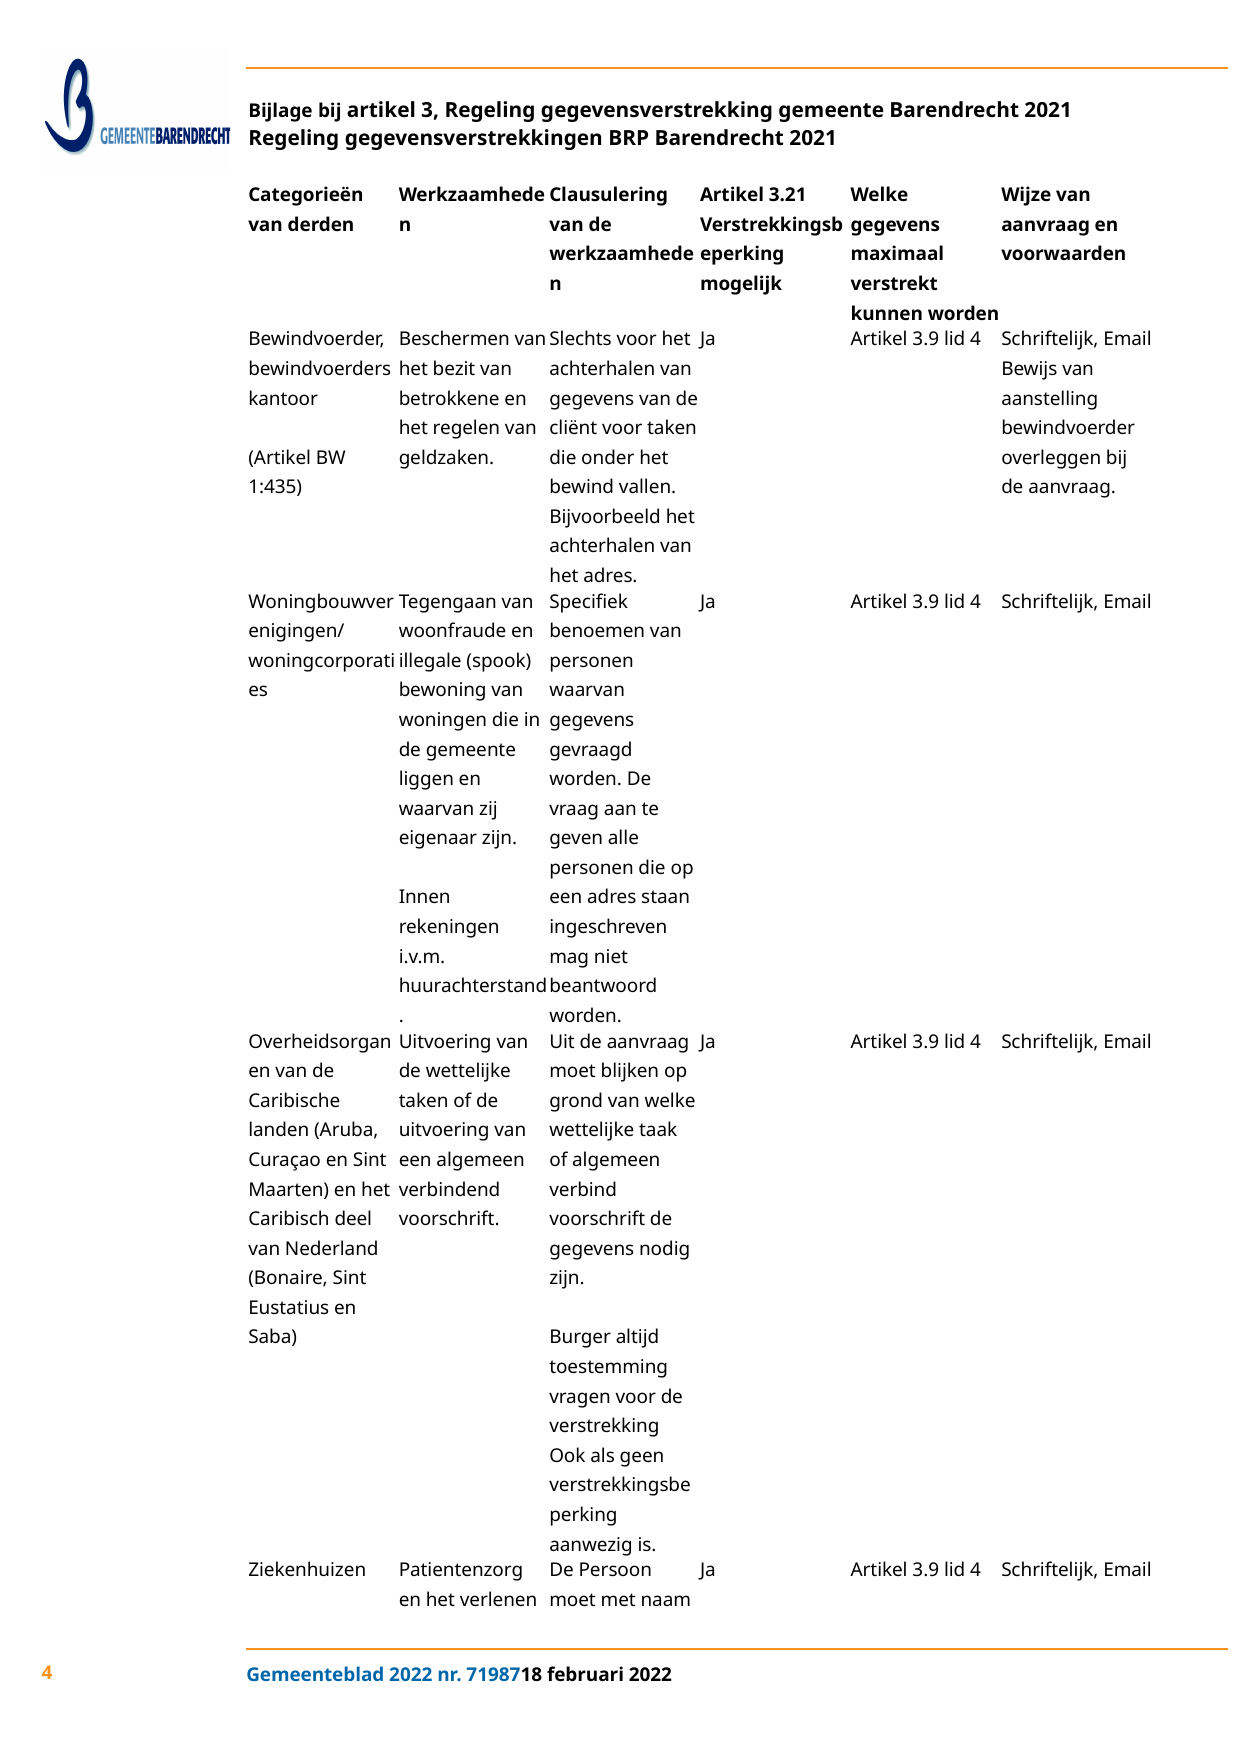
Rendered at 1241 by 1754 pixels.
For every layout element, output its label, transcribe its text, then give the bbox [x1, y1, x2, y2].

table_cell Schriftelijk, Email [1001, 1028, 1152, 1556]
table_cell Artikel 3.9 lid 4 [850, 1556, 1001, 1612]
table_header Clausulering van de werkzaamheden [549, 181, 700, 326]
table_cell Ja [700, 1028, 850, 1556]
table_cell Specifiek benoemen van personen waarvan gegevens gevraagd worden. De vraag aan te geven alle personen die op een adres staan ingeschreven mag niet beantwoord worden. [549, 588, 700, 1028]
table_cell Ja [700, 1556, 850, 1612]
table_cell De Persoon moet met naam [549, 1556, 700, 1612]
table_cell Artikel 3.9 lid 4 [850, 588, 1001, 1028]
table_cell Uit de aanvraag moet blijken op grond van welke wettelijke taak of algemeen verbind voorschrift de gegevens nodig zijn. Burger altijd toestemming vragen voor de verstrekking Ook als geen verstrekkingsbeperking aanwezig is. [549, 1028, 700, 1556]
table_cell Slechts voor het achterhalen van gegevens van de cliënt voor taken die onder het bewind vallen. Bijvoorbeeld het achterhalen van het adres. [549, 326, 700, 588]
table_cell Patientenzorg en het verlenen [399, 1556, 549, 1612]
table_cell Schriftelijk, Email Bewijs van aanstelling bewindvoerder overleggen bij de aanvraag. [1001, 326, 1152, 588]
table_cell Schriftelijk, Email [1001, 588, 1152, 1028]
text Bijlage bij artikel 3, Regeling gegevensverstrekking gemeente Barendrecht 2021 Regeling gegevensverstrekkingen BRP Barendrecht 2021 [248, 95, 1152, 152]
table_cell Ziekenhuizen [248, 1556, 398, 1612]
picture [41, 47, 231, 172]
table_cell Uitvoering van de wettelijke taken of de uitvoering van een algemeen verbindend voorschrift. [399, 1028, 549, 1556]
table_header Werkzaamheden [399, 181, 549, 326]
table_cell Ja [700, 588, 850, 1028]
table_cell Overheidsorganen van de Caribische landen (Aruba, Curaçao en Sint Maarten) en het Caribisch deel van Nederland (Bonaire, Sint Eustatius en Saba) [248, 1028, 398, 1556]
table_cell Artikel 3.9 lid 4 [850, 1028, 1001, 1556]
table_header Wijze van aanvraag en voorwaarden [1001, 181, 1152, 326]
table_cell Artikel 3.9 lid 4 [850, 326, 1001, 588]
table_cell Bewindvoerder, bewindvoerderskantoor (Artikel BW 1:435) [248, 326, 398, 588]
table_cell Woningbouwverenigingen/ woningcorporaties [248, 588, 398, 1028]
table_header Categorieën van derden [248, 181, 398, 326]
table_header Artikel 3.21 Verstrekkingsbeperking mogelijk [700, 181, 850, 326]
table_cell Ja [700, 326, 850, 588]
table_cell Beschermen van het bezit van betrokkene en het regelen van geldzaken. [399, 326, 549, 588]
table_header Welke gegevens maximaal verstrekt kunnen worden [850, 181, 1001, 326]
table_cell Schriftelijk, Email [1001, 1556, 1152, 1612]
table_cell Tegengaan van woonfraude en illegale (spook) bewoning van woningen die in de gemeente liggen en waarvan zij eigenaar zijn. Innen rekeningen i.v.m. huurachterstand. [399, 588, 549, 1028]
